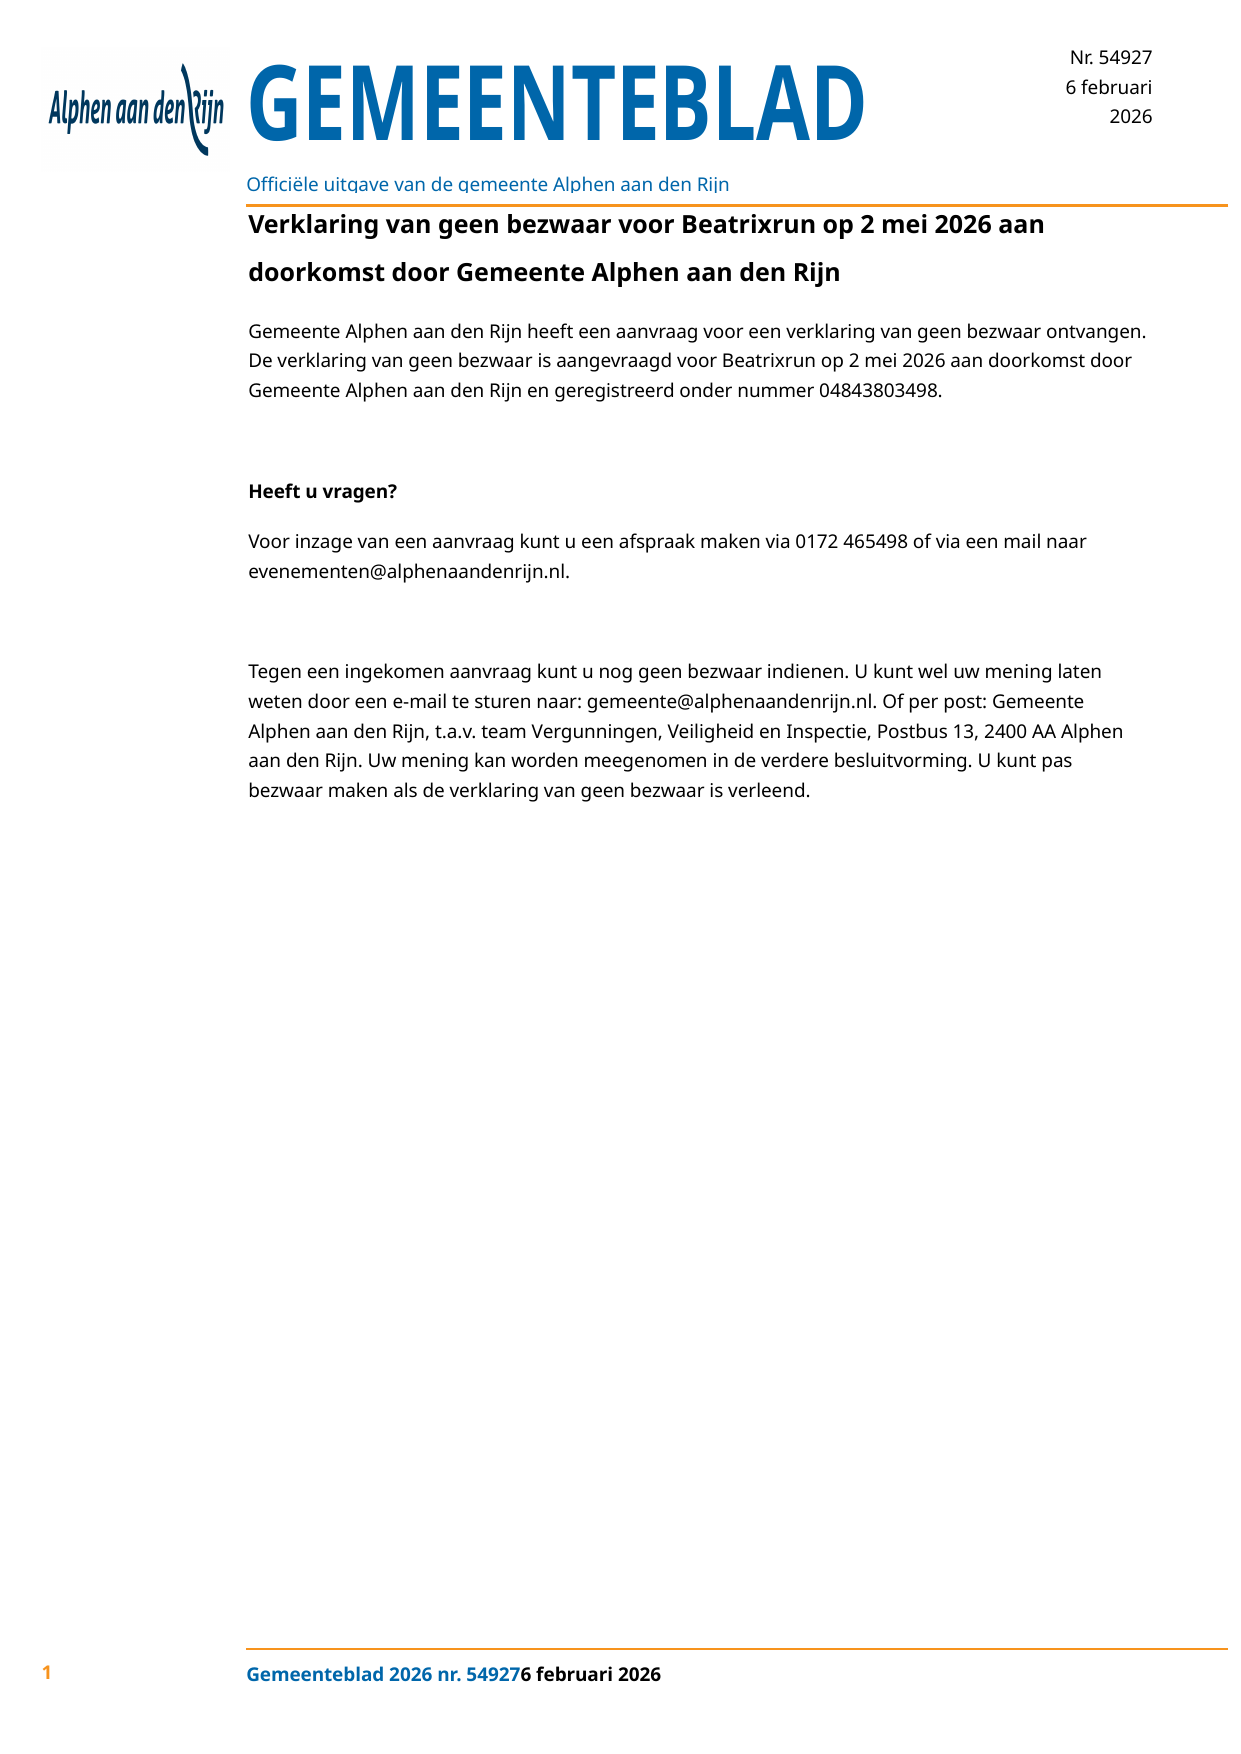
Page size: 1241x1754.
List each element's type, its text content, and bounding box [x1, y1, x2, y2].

text Tegen een ingekomen aanvraag kunt u nog geen bezwaar indienen. U kunt wel uw mening laten weten door een e-mail te sturen naar: gemeente@alphenaandenrijn.nl. Of per post: Gemeente Alphen aan den Rijn, t.a.v. team Vergunningen, Veiligheid en Inspectie, Postbus 13, 2400 AA Alphen aan den Rijn. Uw mening kan worden meegenomen in de verdere besluitvorming. U kunt pas bezwaar maken als de verklaring van geen bezwaar is verleend. [248, 659, 1152, 803]
text Voor inzage van een aanvraag kunt u een afspraak maken via 0172 465498 of via een mail naar evenementen@alphenaandenrijn.nl. [248, 528, 1152, 584]
text Verklaring van geen bezwaar voor Beatrixrun op 2 mei 2026 aan doorkomst door Gemeente Alphen aan den Rijn [248, 207, 1152, 288]
text Heeft u vragen? [248, 478, 1152, 504]
text Gemeente Alphen aan den Rijn heeft een aanvraag voor een verklaring van geen bezwaar ontvangen. De verklaring van geen bezwaar is aangevraagd voor Beatrixrun op 2 mei 2026 aan doorkomst door Gemeente Alphen aan den Rijn en geregistreerd onder nummer 04843803498. [248, 318, 1152, 403]
picture [41, 47, 231, 172]
